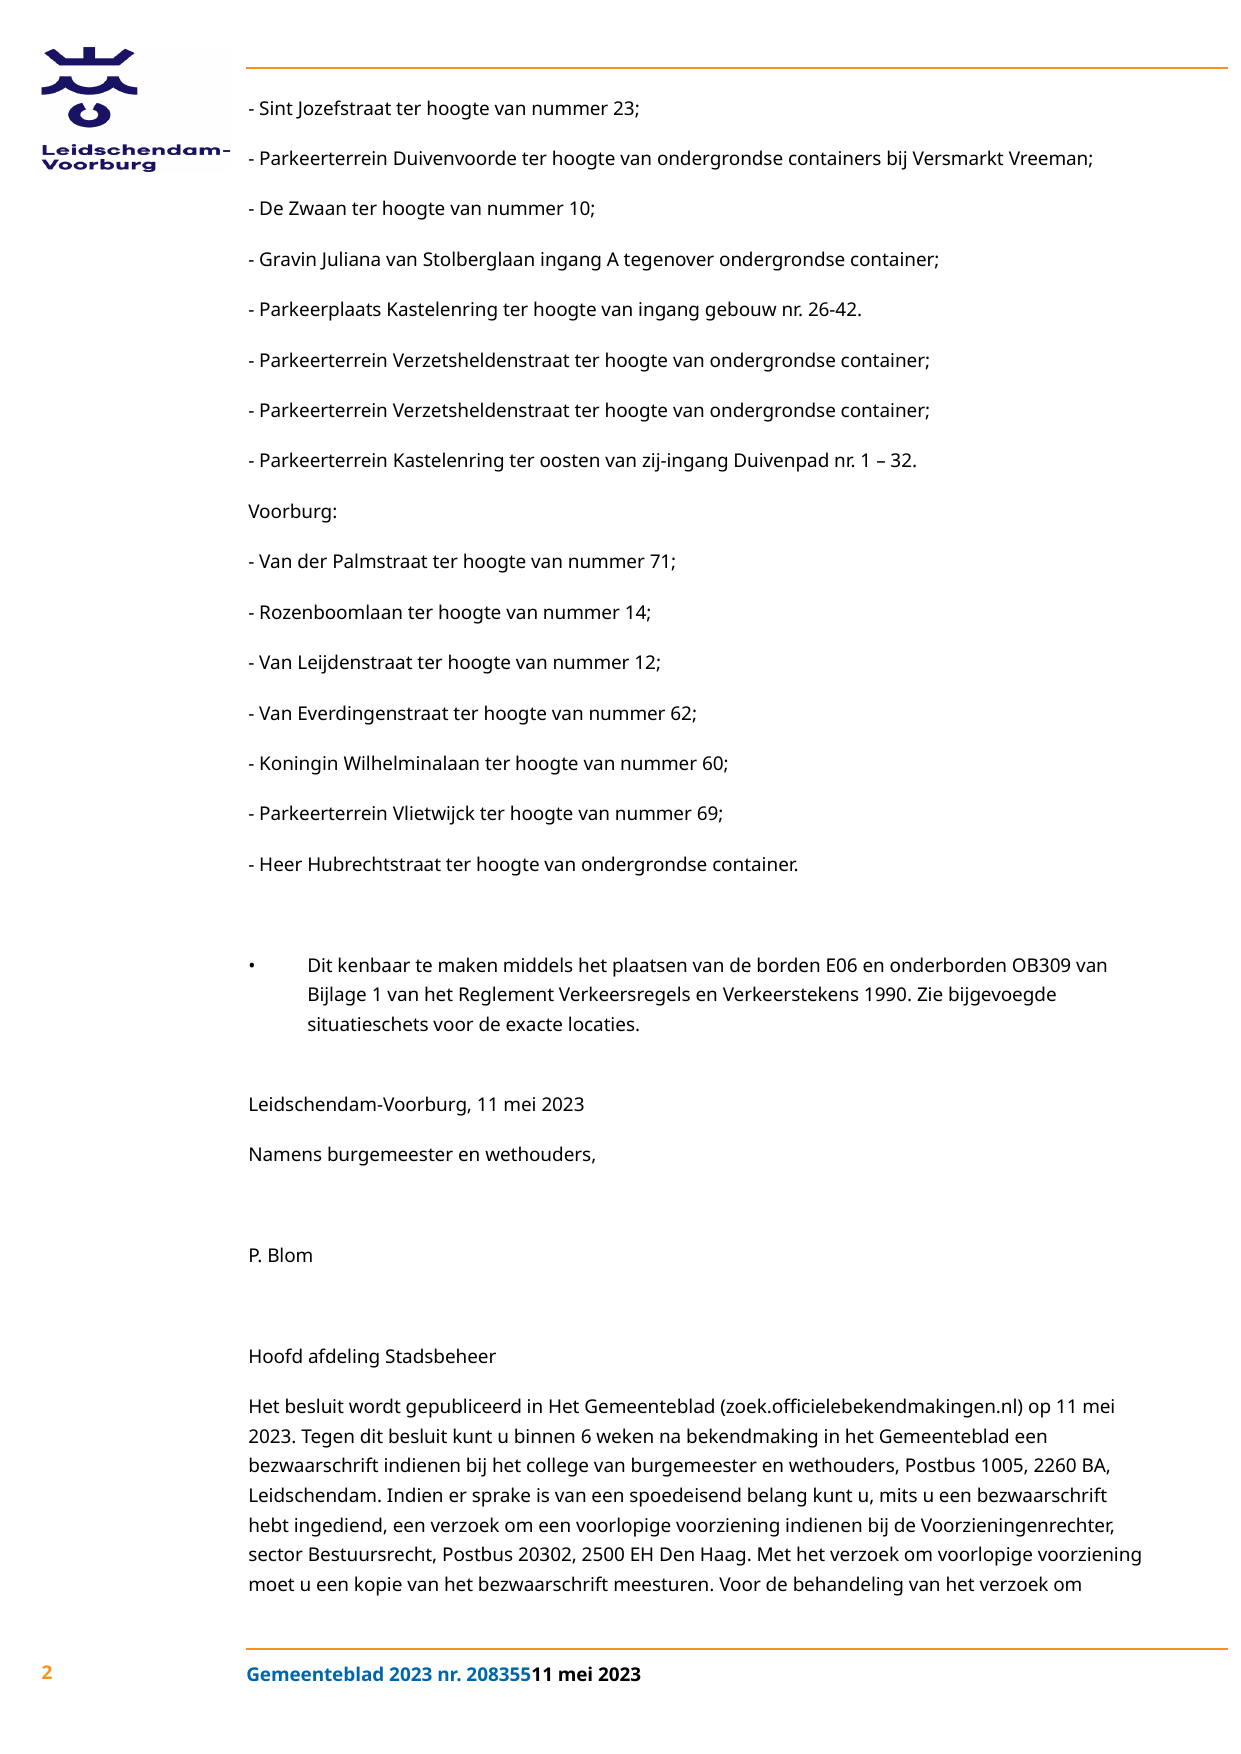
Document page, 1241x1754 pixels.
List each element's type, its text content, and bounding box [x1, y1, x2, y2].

picture [41, 47, 231, 172]
text - Parkeerterrein Kastelenring ter oosten van zij-ingang Duivenpad nr. 1 – 32. [248, 448, 1152, 473]
text - Parkeerterrein Verzetsheldenstraat ter hoogte van ondergrondse container; [248, 397, 1152, 423]
list Dit kenbaar te maken middels het plaatsen van de borden E06 en onderborden OB309 van Bijlage 1 van het Reglement Verkeersregels en Verkeerstekens 1990. Zie bijgevoegde situatieschets voor de exacte locaties. [248, 952, 1152, 1037]
text Namens burgemeester en wethouders, [248, 1141, 1152, 1167]
text Voorburg: [248, 498, 1152, 524]
text - Gravin Juliana van Stolberglaan ingang A tegenover ondergrondse container; [248, 246, 1152, 272]
text P. Blom [248, 1242, 1152, 1268]
text - Parkeerterrein Verzetsheldenstraat ter hoogte van ondergrondse container; [248, 347, 1152, 373]
text - De Zwaan ter hoogte van nummer 10; [248, 196, 1152, 221]
text - Parkeerterrein Duivenvoorde ter hoogte van ondergrondse containers bij Versmarkt Vreeman; [248, 145, 1152, 171]
text - Van der Palmstraat ter hoogte van nummer 71; [248, 548, 1152, 574]
text Leidschendam-Voorburg, 11 mei 2023 [248, 1091, 1152, 1117]
text - Van Leijdenstraat ter hoogte van nummer 12; [248, 649, 1152, 675]
text - Koningin Wilhelminalaan ter hoogte van nummer 60; [248, 750, 1152, 776]
text - Rozenboomlaan ter hoogte van nummer 14; [248, 599, 1152, 625]
text Hoofd afdeling Stadsbeheer [248, 1343, 1152, 1369]
text - Sint Jozefstraat ter hoogte van nummer 23; [248, 95, 1152, 121]
text - Parkeerterrein Vlietwijck ter hoogte van nummer 69; [248, 801, 1152, 826]
text - Van Everdingenstraat ter hoogte van nummer 62; [248, 700, 1152, 726]
text - Parkeerplaats Kastelenring ter hoogte van ingang gebouw nr. 26-42. [248, 296, 1152, 322]
text Het besluit wordt gepubliceerd in Het Gemeenteblad (zoek.officielebekendmakingen.nl) op 11 mei 2023. Tegen dit besluit kunt u binnen 6 weken na bekendmaking in het Gemeenteblad een bezwaarschrift indienen bij het college van burgemeester en wethouders, Postbus 1005, 2260 BA, Leidschendam. Indien er sprake is van een spoedeisend belang kunt u, mits u een bezwaarschrift hebt ingediend, een verzoek om een voorlopige voorziening indienen bij de Voorzieningenrechter, sector Bestuursrecht, Postbus 20302, 2500 EH Den Haag. Met het verzoek om voorlopige voorziening moet u een kopie van het bezwaarschrift meesturen. Voor de behandeling van het verzoek om [248, 1393, 1152, 1597]
text - Heer Hubrechtstraat ter hoogte van ondergrondse container. [248, 851, 1152, 877]
